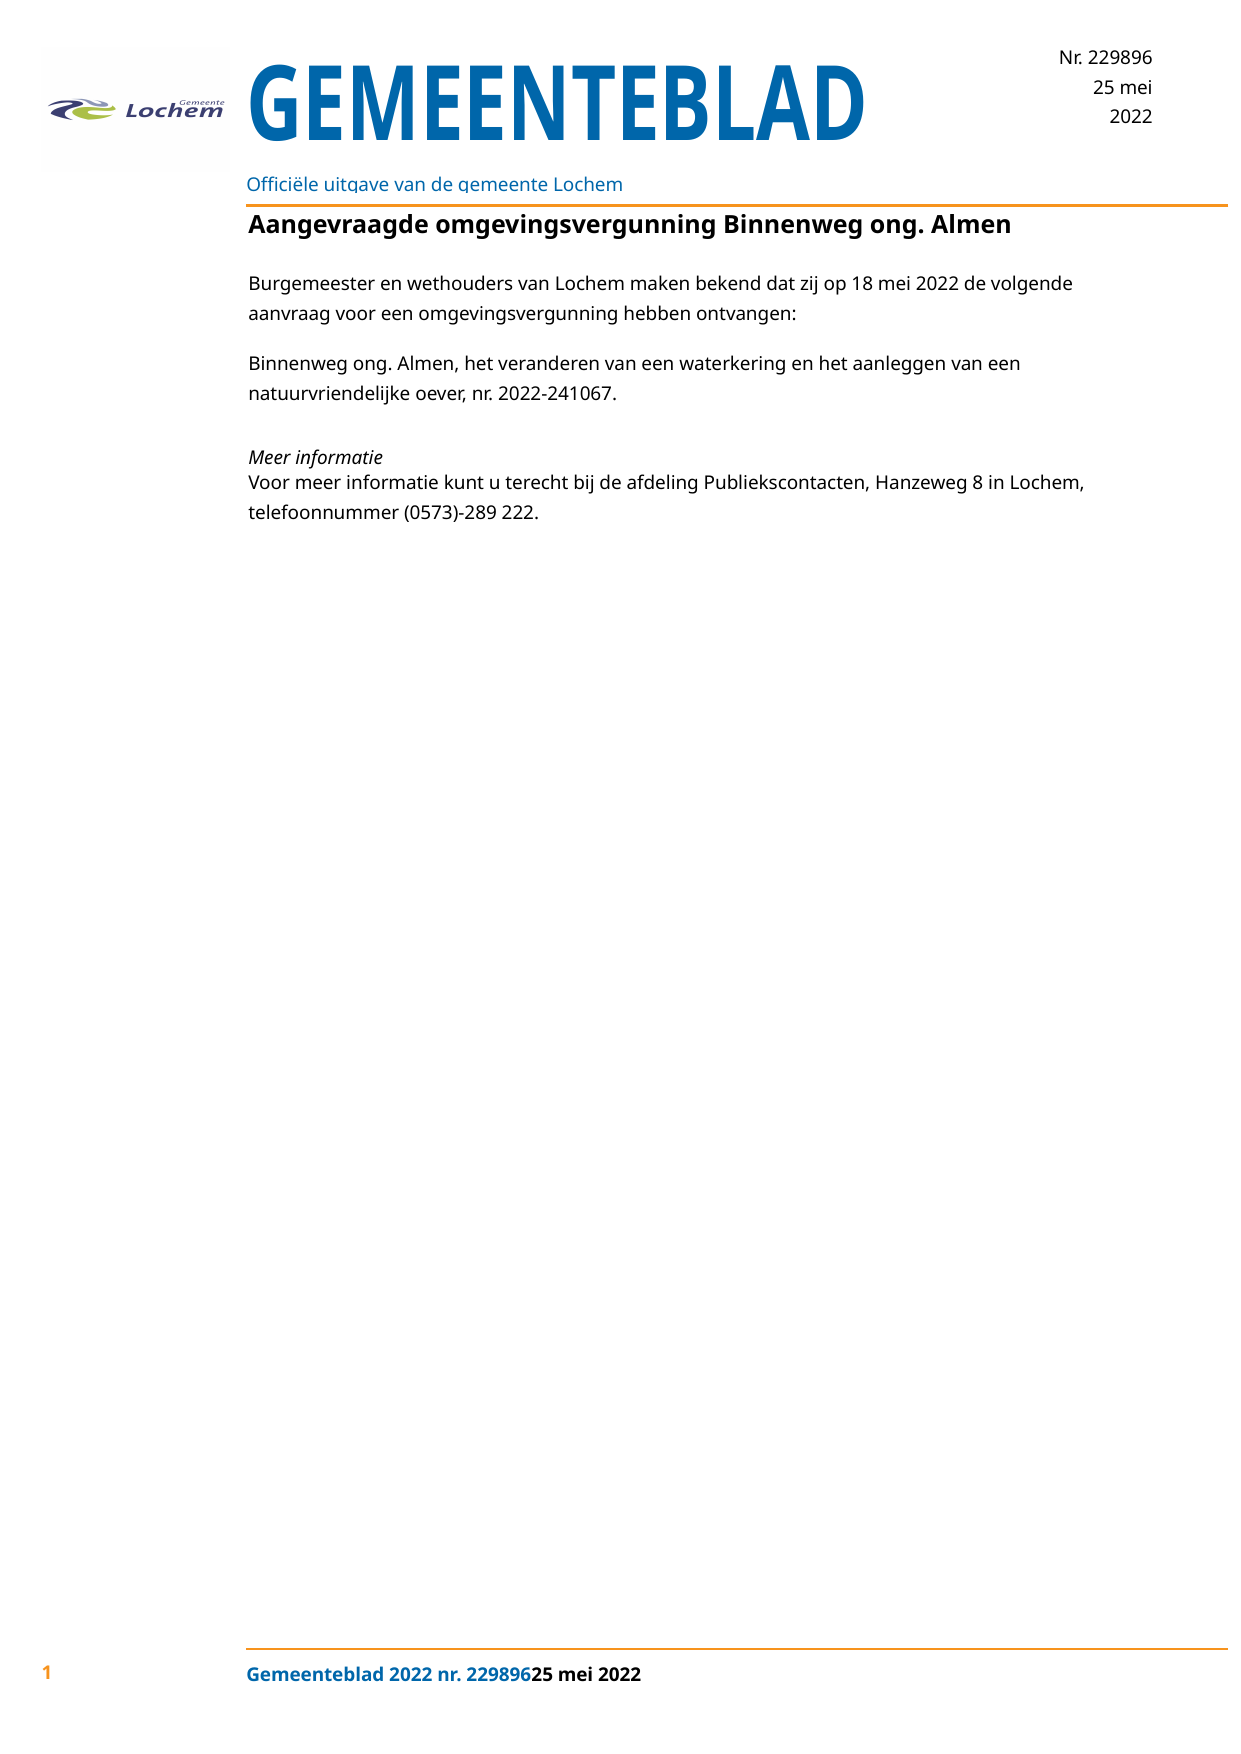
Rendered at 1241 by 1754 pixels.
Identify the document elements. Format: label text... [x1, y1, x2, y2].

text Aangevraagde omgevingsvergunning Binnenweg ong. Almen [248, 207, 1152, 241]
text Meer informatie [248, 444, 1152, 469]
text Voor meer informatie kunt u terecht bij de afdeling Publiekscontacten, Hanzeweg 8 in Lochem, telefoonnummer (0573)-289 222. [248, 469, 1152, 525]
picture [41, 47, 231, 172]
text Binnenweg ong. Almen, het veranderen van een waterkering en het aanleggen van een natuurvriendelijke oever, nr. 2022-241067. [248, 350, 1152, 406]
text Burgemeester en wethouders van Lochem maken bekend dat zij op 18 mei 2022 de volgende aanvraag voor een omgevingsvergunning hebben ontvangen: [248, 270, 1152, 326]
